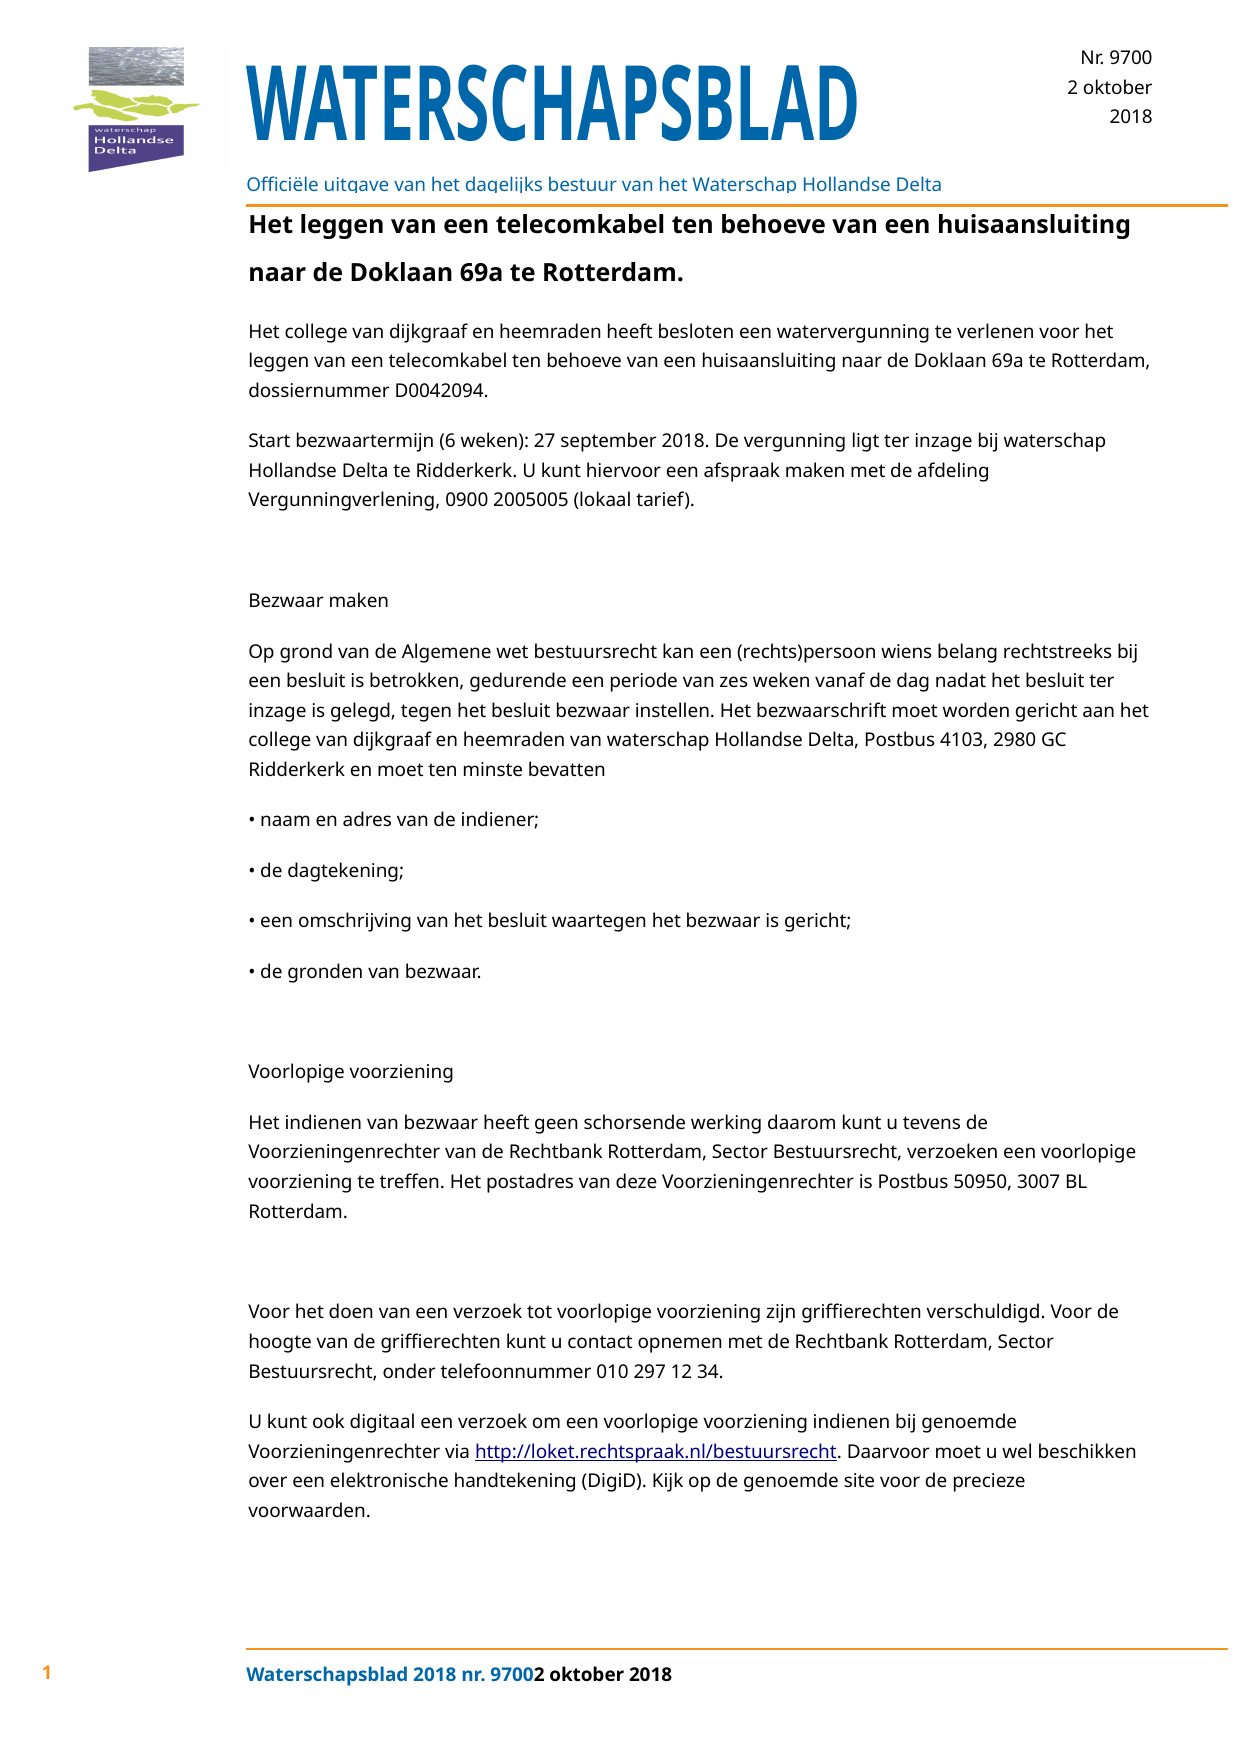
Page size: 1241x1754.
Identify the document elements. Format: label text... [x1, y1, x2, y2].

text U kunt ook digitaal een verzoek om een voorlopige voorziening indienen bij genoemde Voorzieningenrechter via http://loket.rechtspraak.nl/bestuursrecht. Daarvoor moet u wel beschikken over een elektronische handtekening (DigiD). Kijk op de genoemde site voor de precieze voorwaarden. [248, 1408, 1152, 1523]
text • de dagtekening; [248, 857, 1152, 883]
text Voor het doen van een verzoek tot voorlopige voorziening zijn griffierechten verschuldigd. Voor de hoogte van de griffierechten kunt u contact opnemen met de Rechtbank Rotterdam, Sector Bestuursrecht, onder telefoonnummer 010 297 12 34. [248, 1299, 1152, 1384]
text • de gronden van bezwaar. [248, 958, 1152, 984]
text • een omschrijving van het besluit waartegen het bezwaar is gericht; [248, 907, 1152, 933]
text Het college van dijkgraaf en heemraden heeft besloten een watervergunning te verlenen voor het leggen van een telecomkabel ten behoeve van een huisaansluiting naar de Doklaan 69a te Rotterdam, dossiernummer D0042094. [248, 318, 1152, 403]
text Voorlopige voorziening [248, 1059, 1152, 1084]
text Het indienen van bezwaar heeft geen schorsende werking daarom kunt u tevens de Voorzieningenrechter van de Rechtbank Rotterdam, Sector Bestuursrecht, verzoeken een voorlopige voorziening te treffen. Het postadres van deze Voorzieningenrechter is Postbus 50950, 3007 BL Rotterdam. [248, 1109, 1152, 1224]
text • naam en adres van de indiener; [248, 807, 1152, 832]
text Op grond van de Algemene wet bestuursrecht kan een (rechts)persoon wiens belang rechtstreeks bij een besluit is betrokken, gedurende een periode van zes weken vanaf de dag nadat het besluit ter inzage is gelegd, tegen het besluit bezwaar instellen. Het bezwaarschrift moet worden gericht aan het college van dijkgraaf en heemraden van waterschap Hollandse Delta, Postbus 4103, 2980 GC Ridderkerk en moet ten minste bevatten [248, 638, 1152, 782]
text Het leggen van een telecomkabel ten behoeve van een huisaansluiting naar de Doklaan 69a te Rotterdam. [248, 207, 1152, 288]
text Bezwaar maken [248, 587, 1152, 613]
text Start bezwaartermijn (6 weken): 27 september 2018. De vergunning ligt ter inzage bij waterschap Hollandse Delta te Ridderkerk. U kunt hiervoor een afspraak maken met de afdeling Vergunningverlening, 0900 2005005 (lokaal tarief). [248, 427, 1152, 512]
picture [41, 47, 231, 172]
